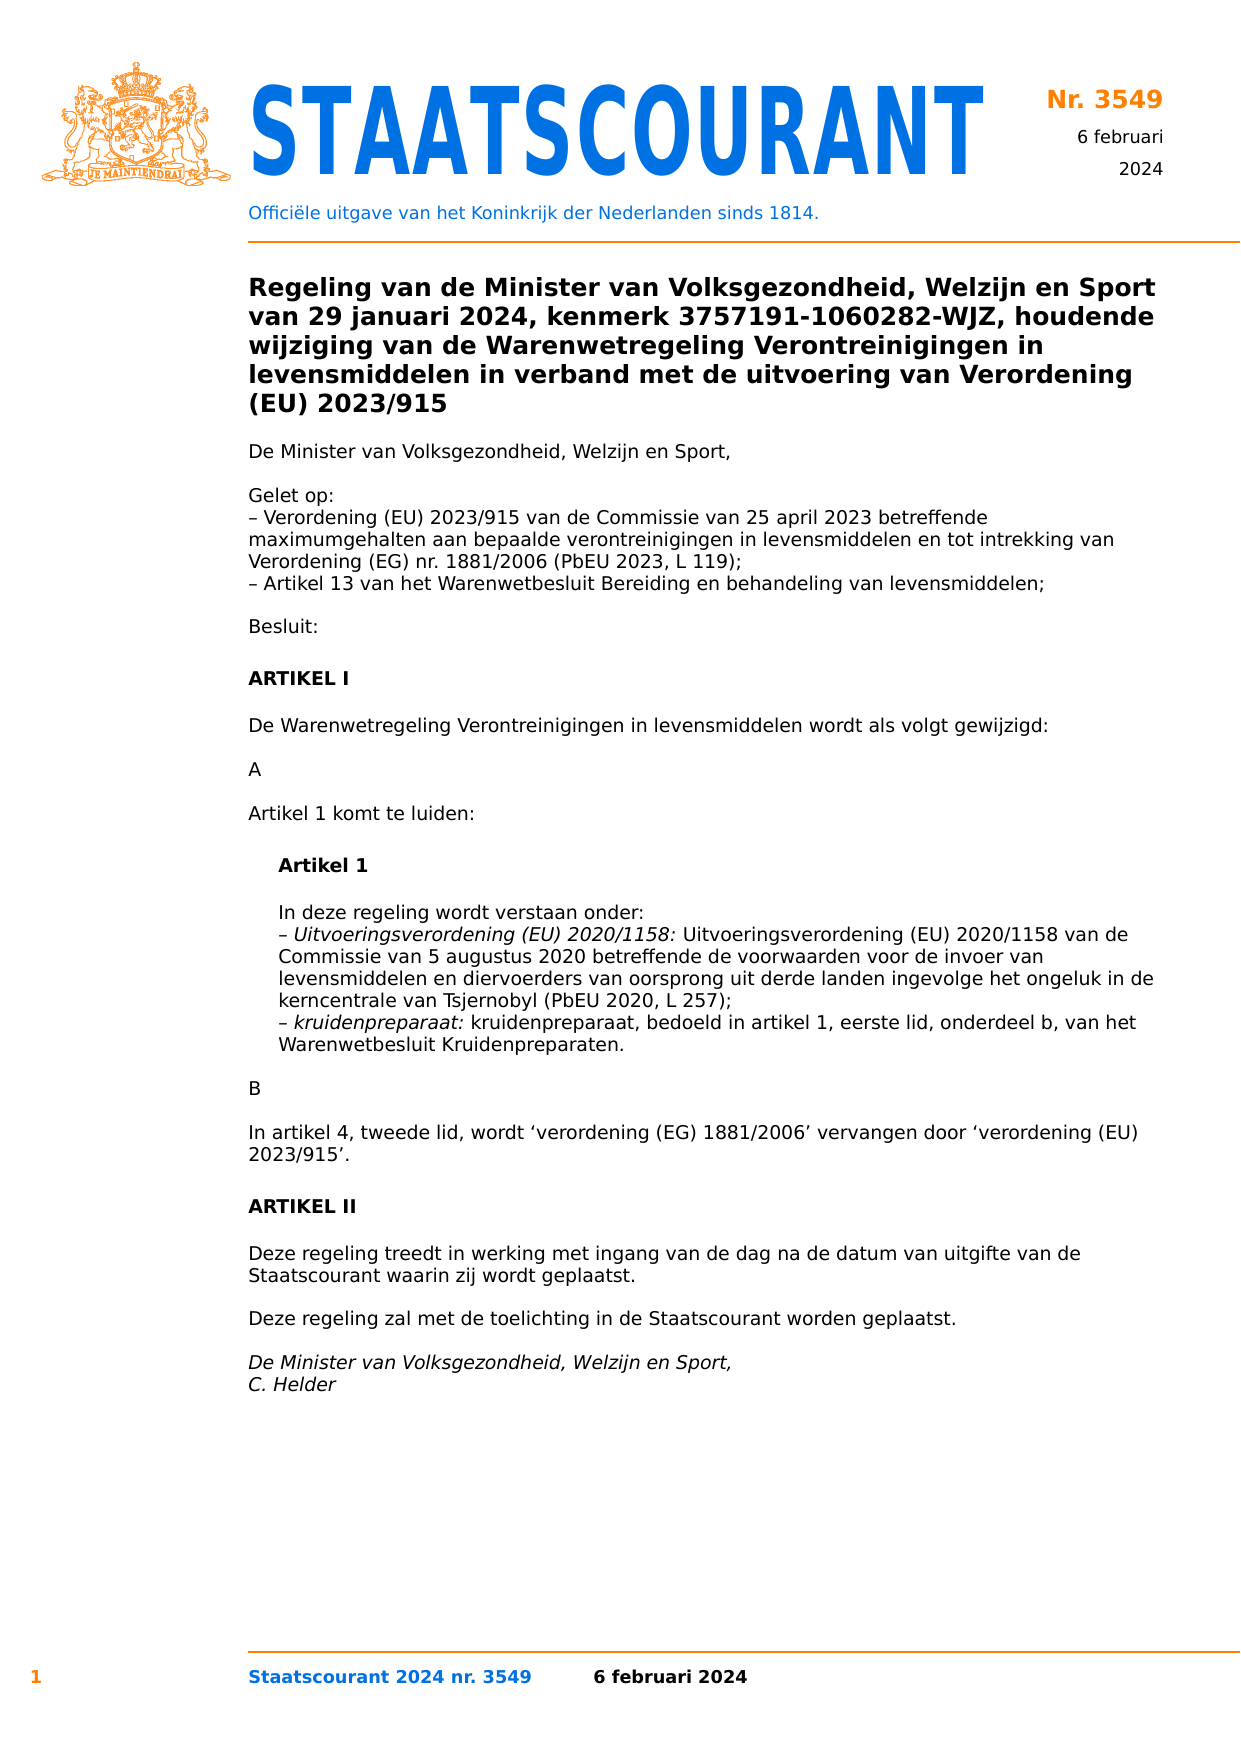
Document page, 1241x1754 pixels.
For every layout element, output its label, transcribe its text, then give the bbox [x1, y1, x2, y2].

text B [248, 1078, 1163, 1100]
table_cell Officiële uitgave van het Koninkrijk der Nederlanden sinds 1814. [248, 203, 1240, 241]
text – Verordening (EU) 2023/915 van de Commissie van 25 april 2023 betreffende maximumgehalten aan bepaalde verontreinigingen in levensmiddelen en tot intrekking van Verordening (EG) nr. 1881/2006 (PbEU 2023, L 119); [248, 507, 1163, 572]
text De Minister van Volksgezondheid, Welzijn en Sport, C. Helder [248, 1352, 1163, 1396]
text – Artikel 13 van het Warenwetbesluit Bereiding en behandeling van levensmiddelen; [248, 572, 1163, 594]
text – kruidenpreparaat: kruidenpreparaat, bedoeld in artikel 1, eerste lid, onderdeel b, van het Warenwetbesluit Kruidenpreparaten. [278, 1012, 1163, 1056]
text In deze regeling wordt verstaan onder: [278, 902, 1163, 924]
table_header STAATSCOURANT [248, 62, 998, 203]
table_cell 2024 [998, 153, 1240, 203]
table_header Nr. 3549 [998, 62, 1240, 121]
subtitle Artikel 1 [278, 855, 1163, 877]
picture [41, 62, 231, 186]
subtitle Regeling van de Minister van Volksgezondheid, Welzijn en Sport van 29 januari 2024, kenmerk 3757191-1060282-WJZ, houdende wijziging van de Warenwetregeling Verontreinigingen in levensmiddelen in verband met de uitvoering van Verordening (EU) 2023/915 [248, 273, 1163, 419]
text De Warenwetregeling Verontreinigingen in levensmiddelen wordt als volgt gewijzigd: [248, 715, 1163, 737]
subtitle ARTIKEL I [248, 668, 1163, 690]
text Deze regeling treedt in werking met ingang van de dag na de datum van uitgifte van de Staatscourant waarin zij wordt geplaatst. [248, 1242, 1163, 1286]
text In artikel 4, tweede lid, wordt ‘verordening (EG) 1881/2006’ vervangen door ‘verordening (EU) 2023/915’. [248, 1122, 1163, 1166]
text A [248, 759, 1163, 781]
text Artikel 1 komt te luiden: [248, 803, 1163, 825]
text De Minister van Volksgezondheid, Welzijn en Sport, [248, 441, 1163, 463]
text Deze regeling zal met de toelichting in de Staatscourant worden geplaatst. [248, 1308, 1163, 1330]
text Besluit: [248, 616, 1163, 638]
text – Uitvoeringsverordening (EU) 2020/1158: Uitvoeringsverordening (EU) 2020/1158 van de Commissie van 5 augustus 2020 betreffende de voorwaarden voor de invoer van levensmiddelen en diervoerders van oorsprong uit derde landen ingevolge het ongeluk in de kerncentrale van Tsjernobyl (PbEU 2020, L 257); [278, 924, 1163, 1012]
subtitle ARTIKEL II [248, 1196, 1163, 1217]
text Gelet op: [248, 484, 1163, 507]
table_header [25, 62, 248, 241]
table_cell 6 februari [998, 121, 1240, 153]
